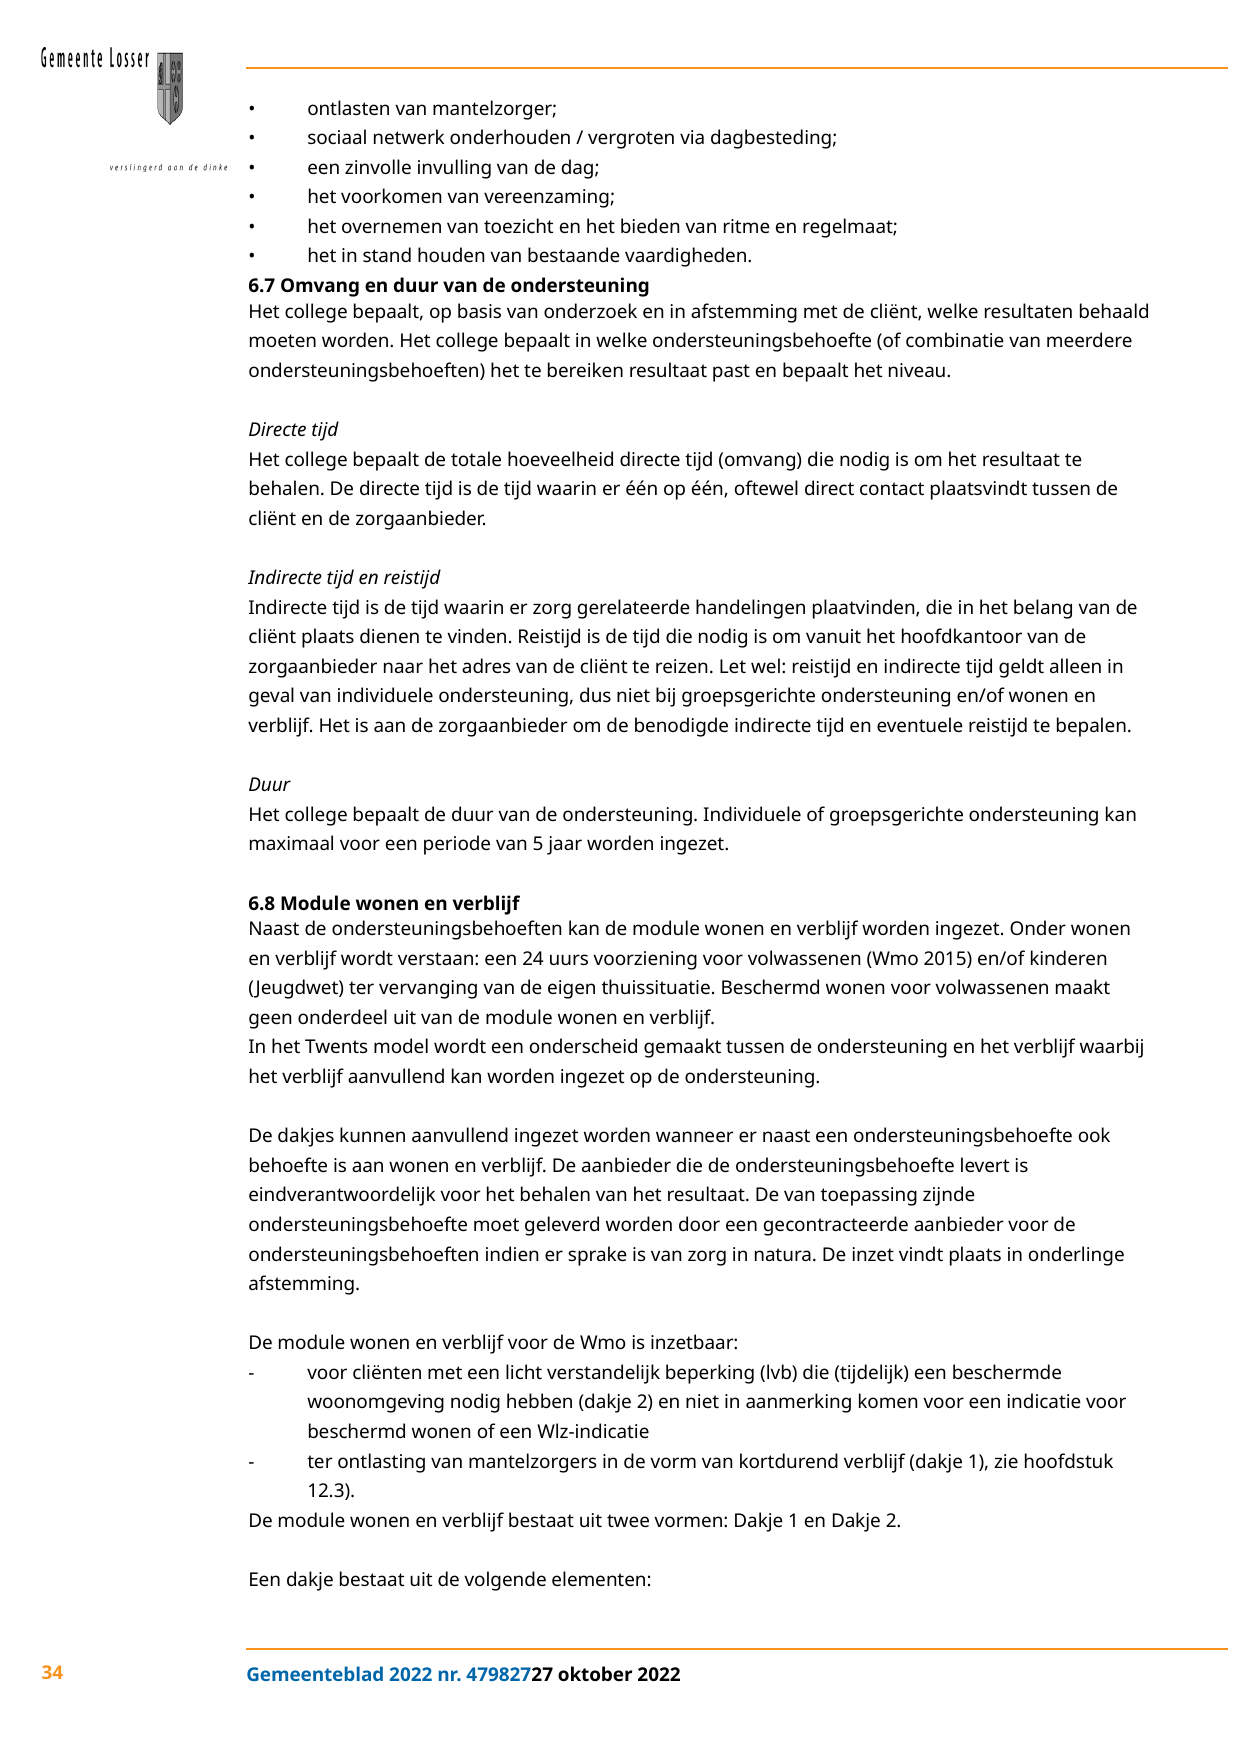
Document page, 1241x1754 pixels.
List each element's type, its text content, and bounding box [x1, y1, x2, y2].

list het overnemen van toezicht en het bieden van ritme en regelmaat; [248, 213, 1152, 239]
list het in stand houden van bestaande vaardigheden. [248, 243, 1152, 268]
list sociaal netwerk onderhouden / vergroten via dagbesteding; [248, 124, 1152, 150]
text De dakjes kunnen aanvullend ingezet worden wanneer er naast een ondersteuningsbehoefte ook behoefte is aan wonen en verblijf. De aanbieder die de ondersteuningsbehoefte levert is eindverantwoordelijk voor het behalen van het resultaat. De van toepassing zijnde ondersteuningsbehoefte moet geleverd worden door een gecontracteerde aanbieder voor de ondersteuningsbehoeften indien er sprake is van zorg in natura. De inzet vindt plaats in onderlinge afstemming. [248, 1122, 1152, 1296]
text Het college bepaalt de duur van de ondersteuning. Individuele of groepsgerichte ondersteuning kan maximaal voor een periode van 5 jaar worden ingezet. [248, 801, 1152, 856]
text De module wonen en verblijf bestaat uit twee vormen: Dakje 1 en Dakje 2. [248, 1507, 1152, 1533]
text In het Twents model wordt een onderscheid gemaakt tussen de ondersteuning en het verblijf waarbij het verblijf aanvullend kan worden ingezet op de ondersteuning. [248, 1034, 1152, 1089]
list ontlasten van mantelzorger; [248, 95, 1152, 121]
text Naast de ondersteuningsbehoeften kan de module wonen en verblijf worden ingezet. Onder wonen en verblijf wordt verstaan: een 24 uurs voorziening voor volwassenen (Wmo 2015) en/of kinderen (Jeugdwet) ter vervanging van de eigen thuissituatie. Beschermd wonen voor volwassenen maakt geen onderdeel uit van de module wonen en verblijf. [248, 915, 1152, 1030]
text Directe tijd [248, 416, 1152, 442]
text Indirecte tijd is de tijd waarin er zorg gerelateerde handelingen plaatvinden, die in het belang van de cliënt plaats dienen te vinden. Reistijd is de tijd die nodig is om vanuit het hoofdkantoor van de zorgaanbieder naar het adres van de cliënt te reizen. Let wel: reistijd en indirecte tijd geldt alleen in geval van individuele ondersteuning, dus niet bij groepsgerichte ondersteuning en/of wonen en verblijf. Het is aan de zorgaanbieder om de benodigde indirecte tijd en eventuele reistijd te bepalen. [248, 594, 1152, 738]
text Indirecte tijd en reistijd [248, 564, 1152, 590]
text Het college bepaalt, op basis van onderzoek en in afstemming met de cliënt, welke resultaten behaald moeten worden. Het college bepaalt in welke ondersteuningsbehoefte (of combinatie van meerdere ondersteuningsbehoeften) het te bereiken resultaat past en bepaalt het niveau. [248, 298, 1152, 383]
text 6.7 Omvang en duur van de ondersteuning [248, 272, 1152, 298]
text Het college bepaalt de totale hoeveelheid directe tijd (omvang) die nodig is om het resultaat te behalen. De directe tijd is de tijd waarin er één op één, oftewel direct contact plaatsvindt tussen de cliënt en de zorgaanbieder. [248, 446, 1152, 531]
list het voorkomen van vereenzaming; [248, 183, 1152, 209]
text Duur [248, 771, 1152, 797]
list ter ontlasting van mantelzorgers in de vorm van kortdurend verblijf (dakje 1), zie hoofdstuk 12.3). [248, 1448, 1152, 1503]
list voor cliënten met een licht verstandelijk beperking (lvb) die (tijdelijk) een beschermde woonomgeving nodig hebben (dakje 2) en niet in aanmerking komen voor een indicatie voor beschermd wonen of een Wlz-indicatie [248, 1359, 1152, 1444]
list een zinvolle invulling van de dag; [248, 154, 1152, 180]
picture [41, 47, 231, 172]
text De module wonen en verblijf voor de Wmo is inzetbaar: [248, 1329, 1152, 1355]
text Een dakje bestaat uit de volgende elementen: [248, 1566, 1152, 1592]
text 6.8 Module wonen en verblijf [248, 890, 1152, 915]
